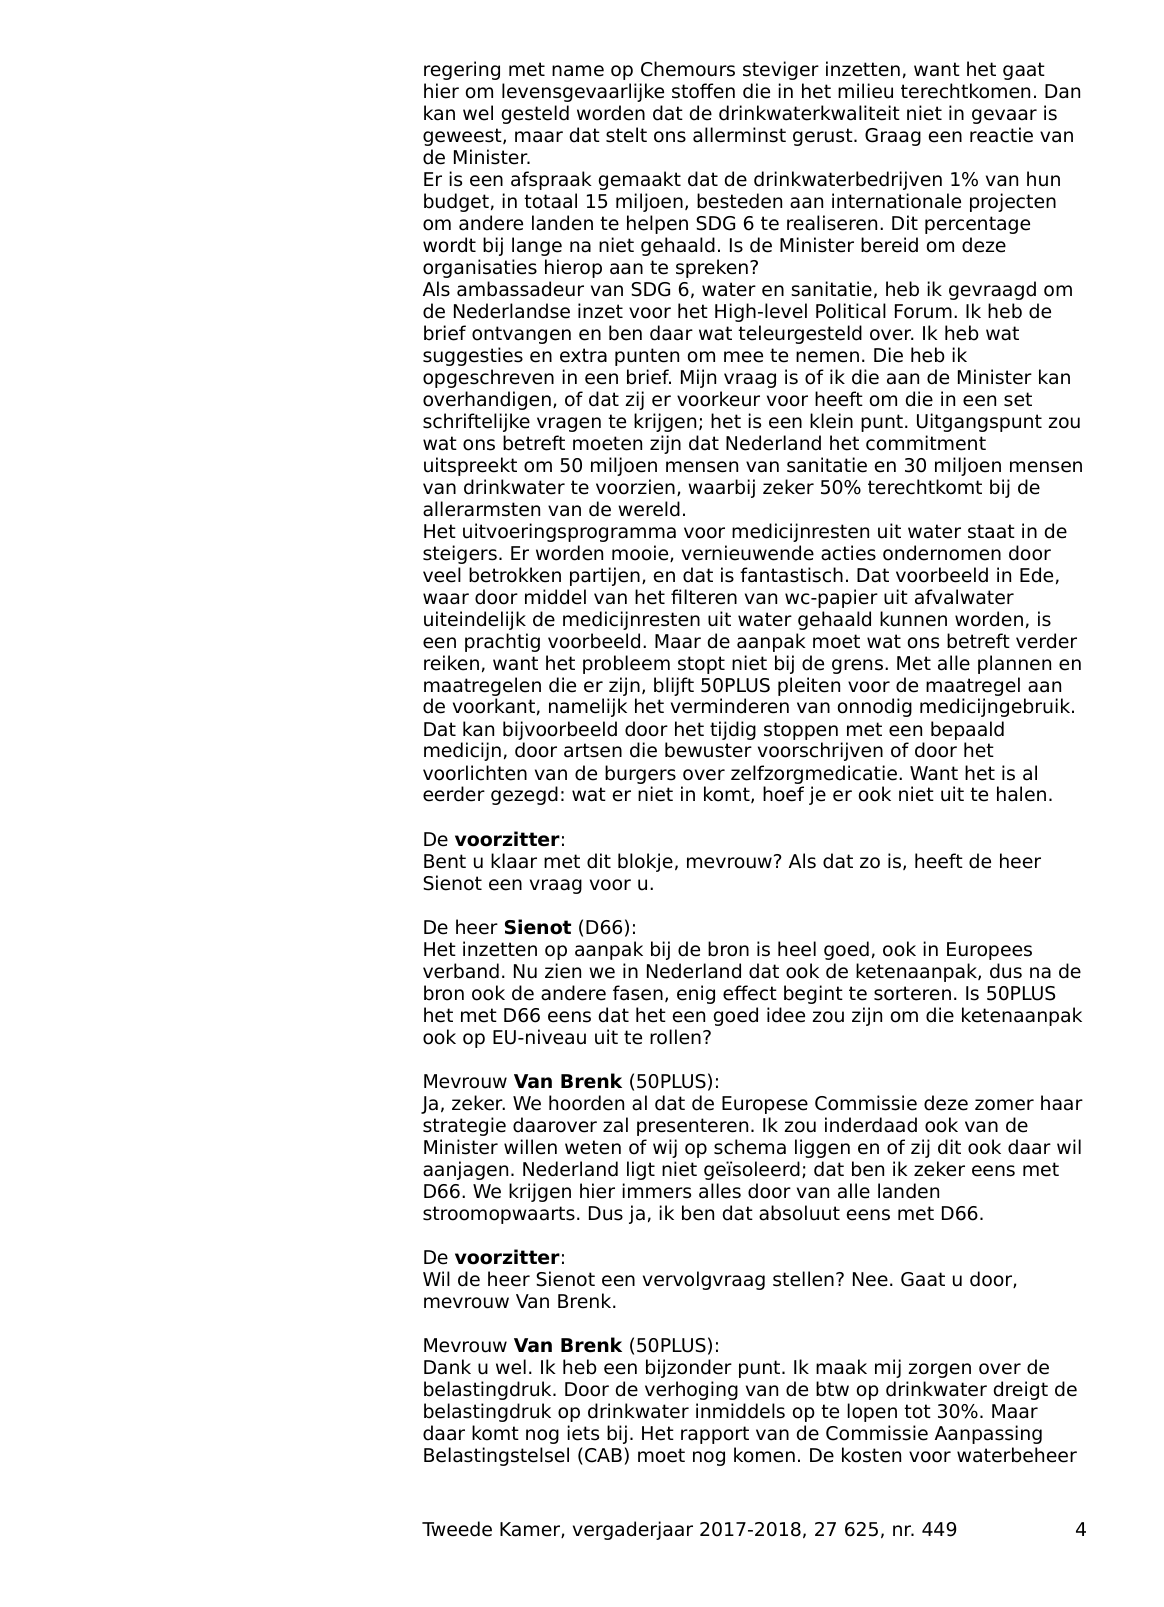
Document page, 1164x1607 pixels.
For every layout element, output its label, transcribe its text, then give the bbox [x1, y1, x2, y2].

text Mevrouw Van Brenk (50PLUS): [422, 1335, 1087, 1357]
text Mevrouw Van Brenk (50PLUS): [422, 1071, 1087, 1093]
text Het inzetten op aanpak bij de bron is heel goed, ook in Europees verband. Nu zien we in Nederland dat ook de ketenaanpak, dus na de bron ook de andere fasen, enig effect begint te sorteren. Is 50PLUS het met D66 eens dat het een goed idee zou zijn om die ketenaanpak ook op EU-niveau uit te rollen? [422, 939, 1087, 1048]
text Dank u wel. Ik heb een bijzonder punt. Ik maak mij zorgen over de belastingdruk. Door de verhoging van de btw op drinkwater dreigt de belastingdruk op drinkwater inmiddels op te lopen tot 30%. Maar daar komt nog iets bij. Het rapport van de Commissie Aanpassing Belastingstelsel (CAB) moet nog komen. De kosten voor waterbeheer [422, 1357, 1087, 1467]
text De voorzitter: [422, 1247, 1087, 1269]
text Het uitvoeringsprogramma voor medicijnresten uit water staat in de steigers. Er worden mooie, vernieuwende acties ondernomen door veel betrokken partijen, en dat is fantastisch. Dat voorbeeld in Ede, waar door middel van het filteren van wc-papier uit afvalwater uiteindelijk de medicijnresten uit water gehaald kunnen worden, is een prachtig voorbeeld. Maar de aanpak moet wat ons betreft verder reiken, want het probleem stopt niet bij de grens. Met alle plannen en maatregelen die er zijn, blijft 50PLUS pleiten voor de maatregel aan de voorkant, namelijk het verminderen van onnodig medicijngebruik. Dat kan bijvoorbeeld door het tijdig stoppen met een bepaald medicijn, door artsen die bewuster voorschrijven of door het voorlichten van de burgers over zelfzorgmedicatie. Want het is al eerder gezegd: wat er niet in komt, hoef je er ook niet uit te halen. [422, 521, 1087, 806]
text Als ambassadeur van SDG 6, water en sanitatie, heb ik gevraagd om de Nederlandse inzet voor het High-level Political Forum. Ik heb de brief ontvangen en ben daar wat teleurgesteld over. Ik heb wat suggesties en extra punten om mee te nemen. Die heb ik opgeschreven in een brief. Mijn vraag is of ik die aan de Minister kan overhandigen, of dat zij er voorkeur voor heeft om die in een set schriftelijke vragen te krijgen; het is een klein punt. Uitgangspunt zou wat ons betreft moeten zijn dat Nederland het commitment uitspreekt om 50 miljoen mensen van sanitatie en 30 miljoen mensen van drinkwater te voorzien, waarbij zeker 50% terechtkomt bij de allerarmsten van de wereld. [422, 279, 1087, 521]
text De heer Sienot (D66): [422, 917, 1087, 939]
text Bent u klaar met dit blokje, mevrouw? Als dat zo is, heeft de heer Sienot een vraag voor u. [422, 851, 1087, 894]
text Ja, zeker. We hoorden al dat de Europese Commissie deze zomer haar strategie daarover zal presenteren. Ik zou inderdaad ook van de Minister willen weten of wij op schema liggen en of zij dit ook daar wil aanjagen. Nederland ligt niet geïsoleerd; dat ben ik zeker eens met D66. We krijgen hier immers alles door van alle landen stroomopwaarts. Dus ja, ik ben dat absoluut eens met D66. [422, 1093, 1087, 1224]
text Er is een afspraak gemaakt dat de drinkwaterbedrijven 1% van hun budget, in totaal 15 miljoen, besteden aan internationale projecten om andere landen te helpen SDG 6 te realiseren. Dit percentage wordt bij lange na niet gehaald. Is de Minister bereid om deze organisaties hierop aan te spreken? [422, 169, 1087, 279]
text De voorzitter: [422, 828, 1087, 851]
text Wil de heer Sienot een vervolgvraag stellen? Nee. Gaat u door, mevrouw Van Brenk. [422, 1269, 1087, 1313]
text regering met name op Chemours steviger inzetten, want het gaat hier om levensgevaarlijke stoffen die in het milieu terechtkomen. Dan kan wel gesteld worden dat de drinkwaterkwaliteit niet in gevaar is geweest, maar dat stelt ons allerminst gerust. Graag een reactie van de Minister. [422, 59, 1087, 169]
